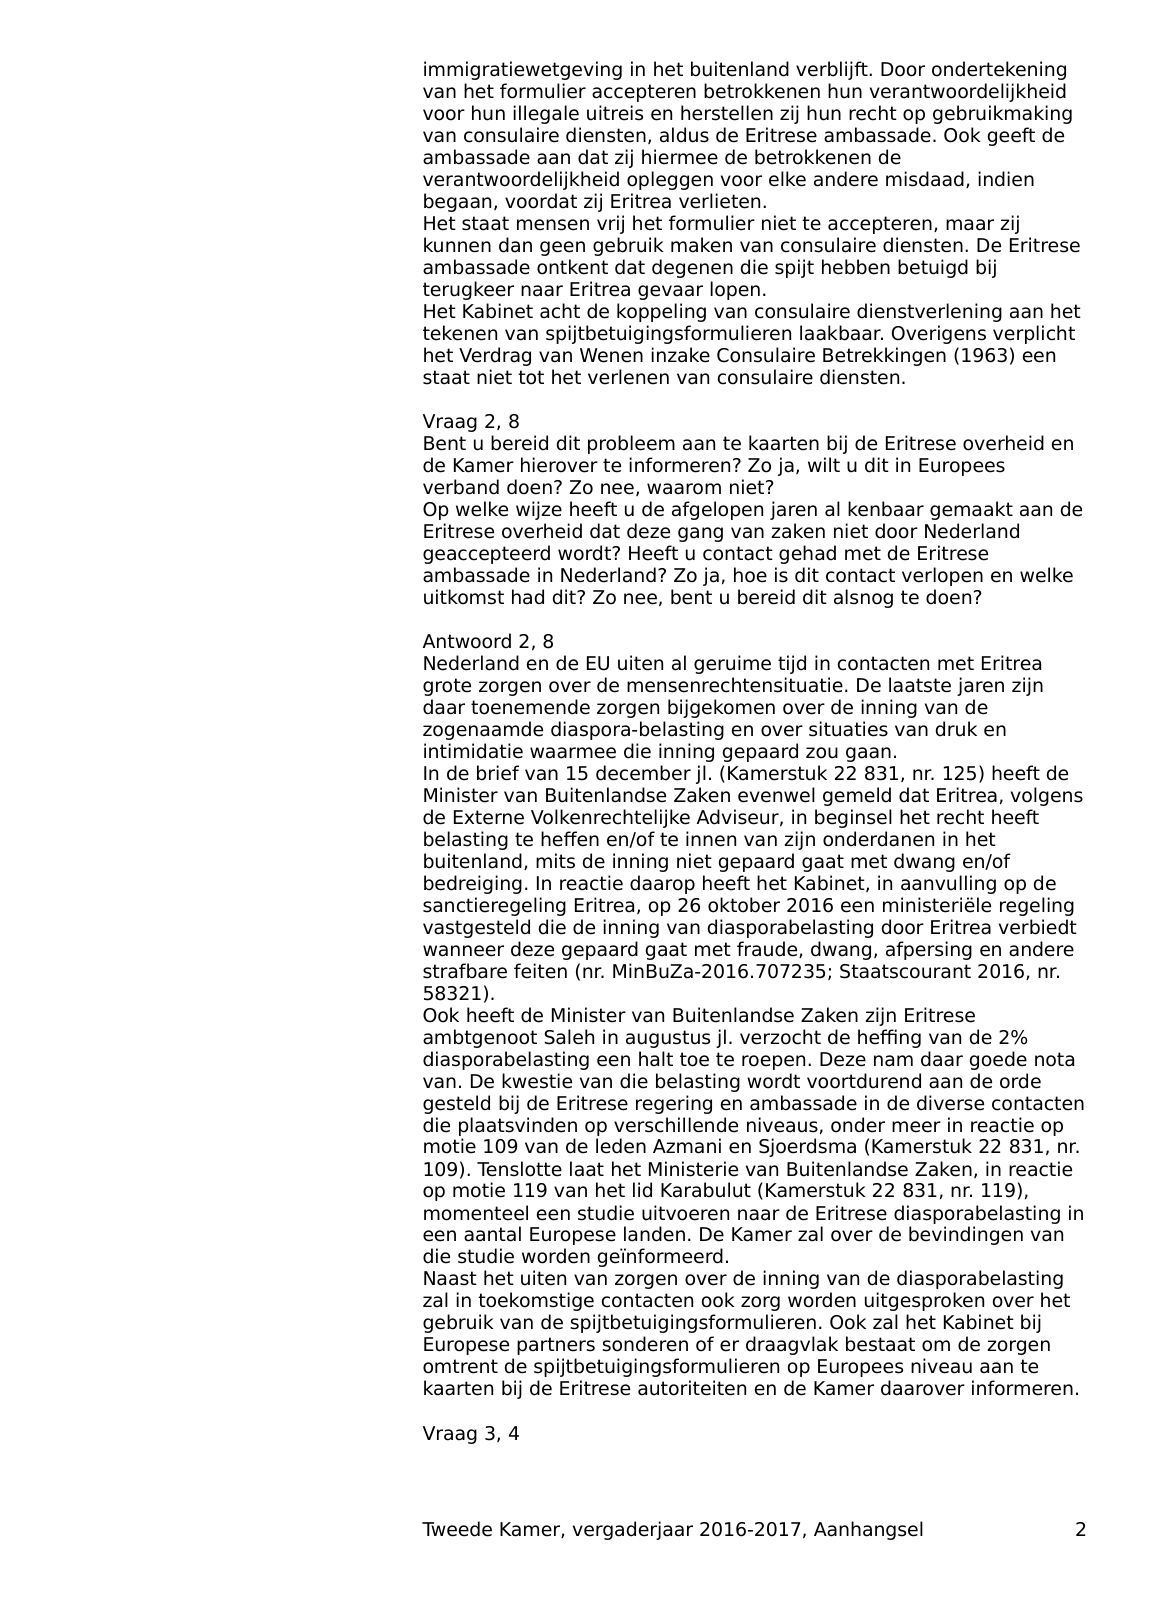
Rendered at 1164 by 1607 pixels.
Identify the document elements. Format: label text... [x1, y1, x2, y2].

text Het staat mensen vrij het formulier niet te accepteren, maar zij kunnen dan geen gebruik maken van consulaire diensten. De Eritrese ambassade ontkent dat degenen die spijt hebben betuigd bij terugkeer naar Eritrea gevaar lopen. [422, 213, 1087, 301]
text In de brief van 15 december jl. (Kamerstuk 22 831, nr. 125) heeft de Minister van Buitenlandse Zaken evenwel gemeld dat Eritrea, volgens de Externe Volkenrechtelijke Adviseur, in beginsel het recht heeft belasting te heffen en/of te innen van zijn onderdanen in het buitenland, mits de inning niet gepaard gaat met dwang en/of bedreiging. In reactie daarop heeft het Kabinet, in aanvulling op de sanctieregeling Eritrea, op 26 oktober 2016 een ministeriële regeling vastgesteld die de inning van diasporabelasting door Eritrea verbiedt wanneer deze gepaard gaat met fraude, dwang, afpersing en andere strafbare feiten (nr. MinBuZa-2016.707235; Staatscourant 2016, nr. 58321). [422, 763, 1087, 1004]
text immigratiewetgeving in het buitenland verblijft. Door ondertekening van het formulier accepteren betrokkenen hun verantwoordelijkheid voor hun illegale uitreis en herstellen zij hun recht op gebruikmaking van consulaire diensten, aldus de Eritrese ambassade. Ook geeft de ambassade aan dat zij hiermee de betrokkenen de verantwoordelijkheid opleggen voor elke andere misdaad, indien begaan, voordat zij Eritrea verlieten. [422, 59, 1087, 213]
text Het Kabinet acht de koppeling van consulaire dienstverlening aan het tekenen van spijtbetuigingsformulieren laakbaar. Overigens verplicht het Verdrag van Wenen inzake Consulaire Betrekkingen (1963) een staat niet tot het verlenen van consulaire diensten. [422, 301, 1087, 389]
text Nederland en de EU uiten al geruime tijd in contacten met Eritrea grote zorgen over de mensenrechtensituatie. De laatste jaren zijn daar toenemende zorgen bijgekomen over de inning van de zogenaamde diaspora-belasting en over situaties van druk en intimidatie waarmee die inning gepaard zou gaan. [422, 653, 1087, 763]
text Op welke wijze heeft u de afgelopen jaren al kenbaar gemaakt aan de Eritrese overheid dat deze gang van zaken niet door Nederland geaccepteerd wordt? Heeft u contact gehad met de Eritrese ambassade in Nederland? Zo ja, hoe is dit contact verlopen en welke uitkomst had dit? Zo nee, bent u bereid dit alsnog te doen? [422, 499, 1087, 609]
text Naast het uiten van zorgen over de inning van de diasporabelasting zal in toekomstige contacten ook zorg worden uitgesproken over het gebruik van de spijtbetuigingsformulieren. Ook zal het Kabinet bij Europese partners sonderen of er draagvlak bestaat om de zorgen omtrent de spijtbetuigingsformulieren op Europees niveau aan te kaarten bij de Eritrese autoriteiten en de Kamer daarover informeren. [422, 1268, 1087, 1400]
text Antwoord 2, 8 [422, 631, 1087, 653]
text Vraag 2, 8 [422, 411, 1087, 433]
text Ook heeft de Minister van Buitenlandse Zaken zijn Eritrese ambtgenoot Saleh in augustus jl. verzocht de heffing van de 2% diasporabelasting een halt toe te roepen. Deze nam daar goede nota van. De kwestie van die belasting wordt voortdurend aan de orde gesteld bij de Eritrese regering en ambassade in de diverse contacten die plaatsvinden op verschillende niveaus, onder meer in reactie op motie 109 van de leden Azmani en Sjoerdsma (Kamerstuk 22 831, nr. 109). Tenslotte laat het Ministerie van Buitenlandse Zaken, in reactie op motie 119 van het lid Karabulut (Kamerstuk 22 831, nr. 119), momenteel een studie uitvoeren naar de Eritrese diasporabelasting in een aantal Europese landen. De Kamer zal over de bevindingen van die studie worden geïnformeerd. [422, 1004, 1087, 1268]
text Bent u bereid dit probleem aan te kaarten bij de Eritrese overheid en de Kamer hierover te informeren? Zo ja, wilt u dit in Europees verband doen? Zo nee, waarom niet? [422, 433, 1087, 499]
text Vraag 3, 4 [422, 1422, 1087, 1444]
